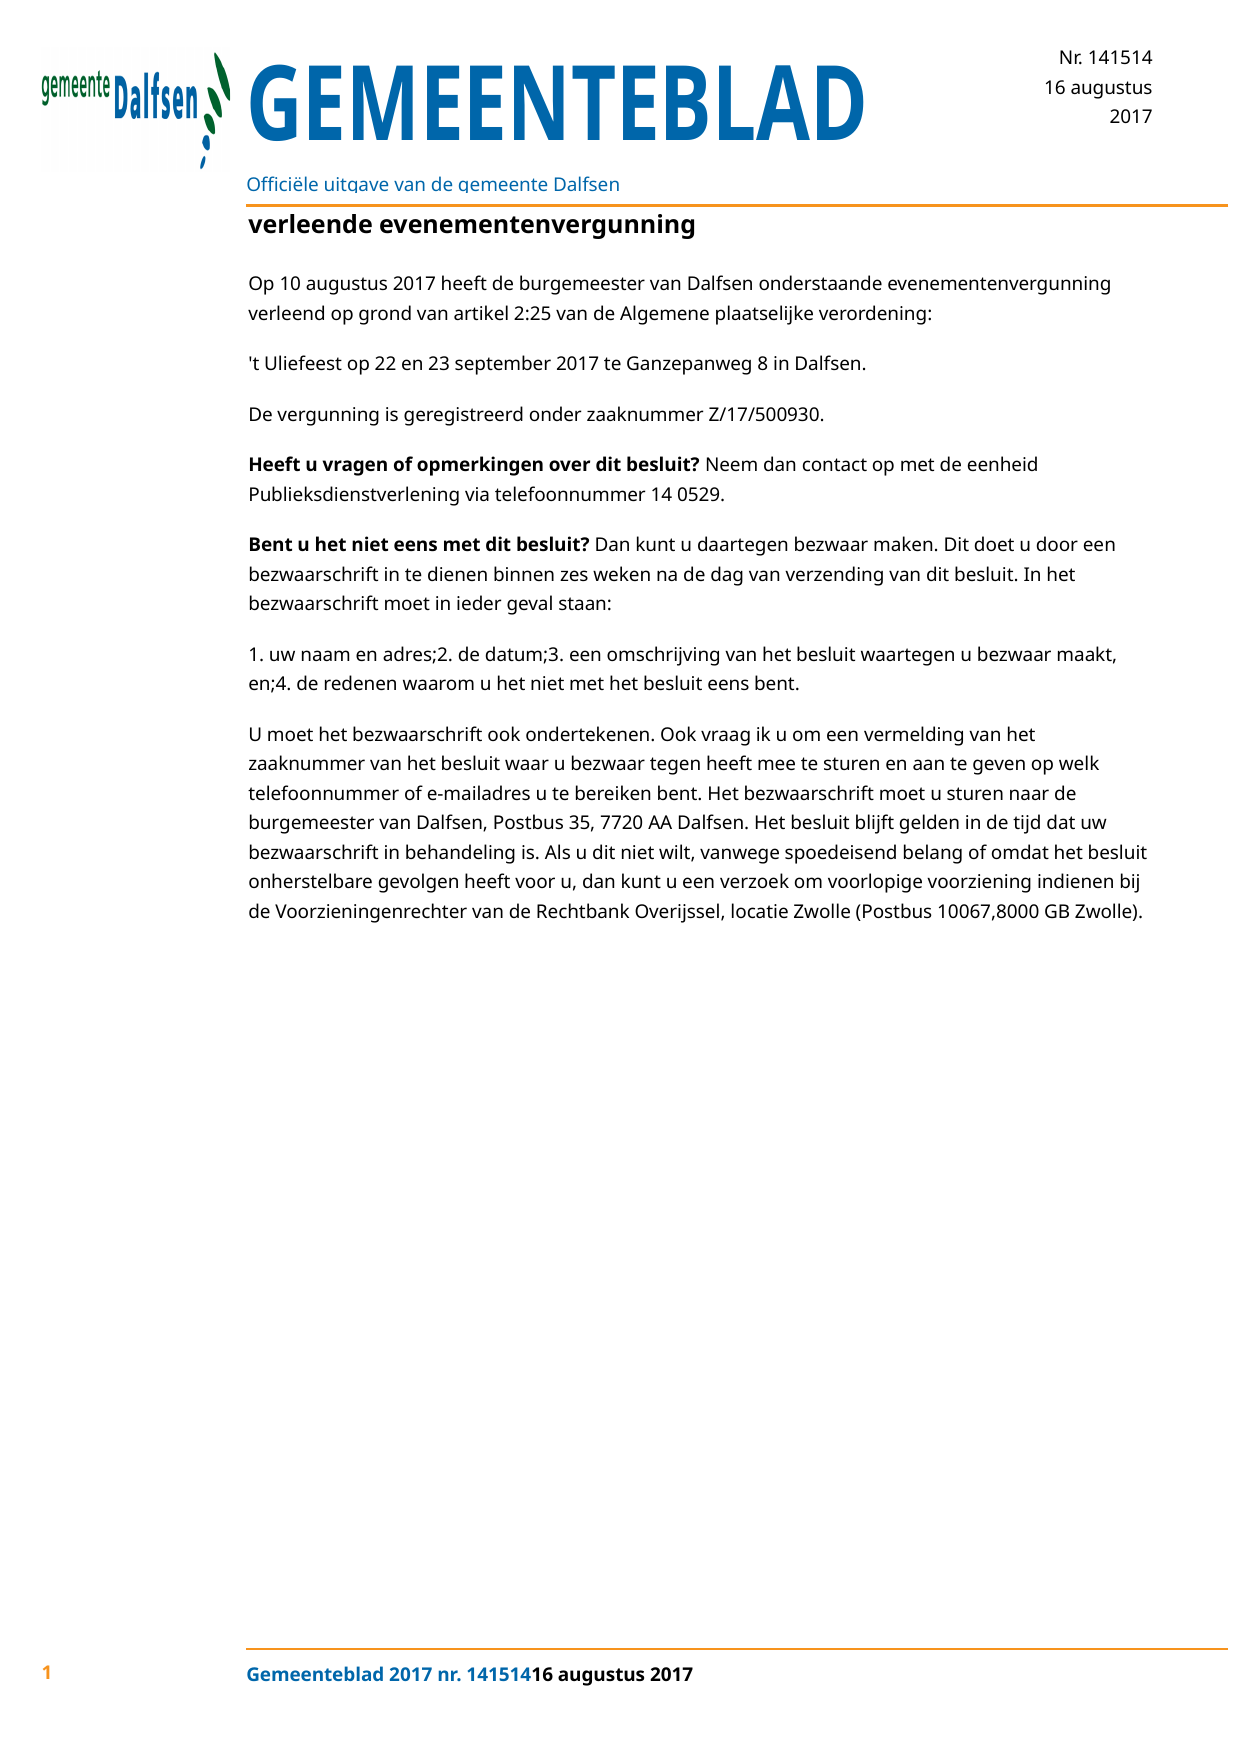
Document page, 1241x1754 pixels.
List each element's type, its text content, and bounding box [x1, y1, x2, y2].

text 't Uliefeest op 22 en 23 september 2017 te Ganzepanweg 8 in Dalfsen. [248, 350, 1152, 376]
picture [41, 47, 231, 172]
text Heeft u vragen of opmerkingen over dit besluit? Neem dan contact op met de eenheid Publieksdienstverlening via telefoonnummer 14 0529. [248, 451, 1152, 506]
text 1. uw naam en adres;2. de datum;3. een omschrijving van het besluit waartegen u bezwaar maakt, en;4. de redenen waarom u het niet met het besluit eens bent. [248, 641, 1152, 696]
text Op 10 augustus 2017 heeft de burgemeester van Dalfsen onderstaande evenementenvergunning verleend op grond van artikel 2:25 van de Algemene plaatselijke verordening: [248, 270, 1152, 326]
text U moet het bezwaarschrift ook ondertekenen. Ook vraag ik u om een vermelding van het zaaknummer van het besluit waar u bezwaar tegen heeft mee te sturen en aan te geven op welk telefoonnummer of e-mailadres u te bereiken bent. Het bezwaarschrift moet u sturen naar de burgemeester van Dalfsen, Postbus 35, 7720 AA Dalfsen. Het besluit blijft gelden in de tijd dat uw bezwaarschrift in behandeling is. Als u dit niet wilt, vanwege spoedeisend belang of omdat het besluit onherstelbare gevolgen heeft voor u, dan kunt u een verzoek om voorlopige voorziening indienen bij de Voorzieningenrechter van de Rechtbank Overijssel, locatie Zwolle (Postbus 10067,8000 GB Zwolle). [248, 721, 1152, 924]
text Bent u het niet eens met dit besluit? Dan kunt u daartegen bezwaar maken. Dit doet u door een bezwaarschrift in te dienen binnen zes weken na de dag van verzending van dit besluit. In het bezwaarschrift moet in ieder geval staan: [248, 531, 1152, 616]
text verleende evenementenvergunning [248, 207, 1152, 241]
text De vergunning is geregistreerd onder zaaknummer Z/17/500930. [248, 401, 1152, 426]
